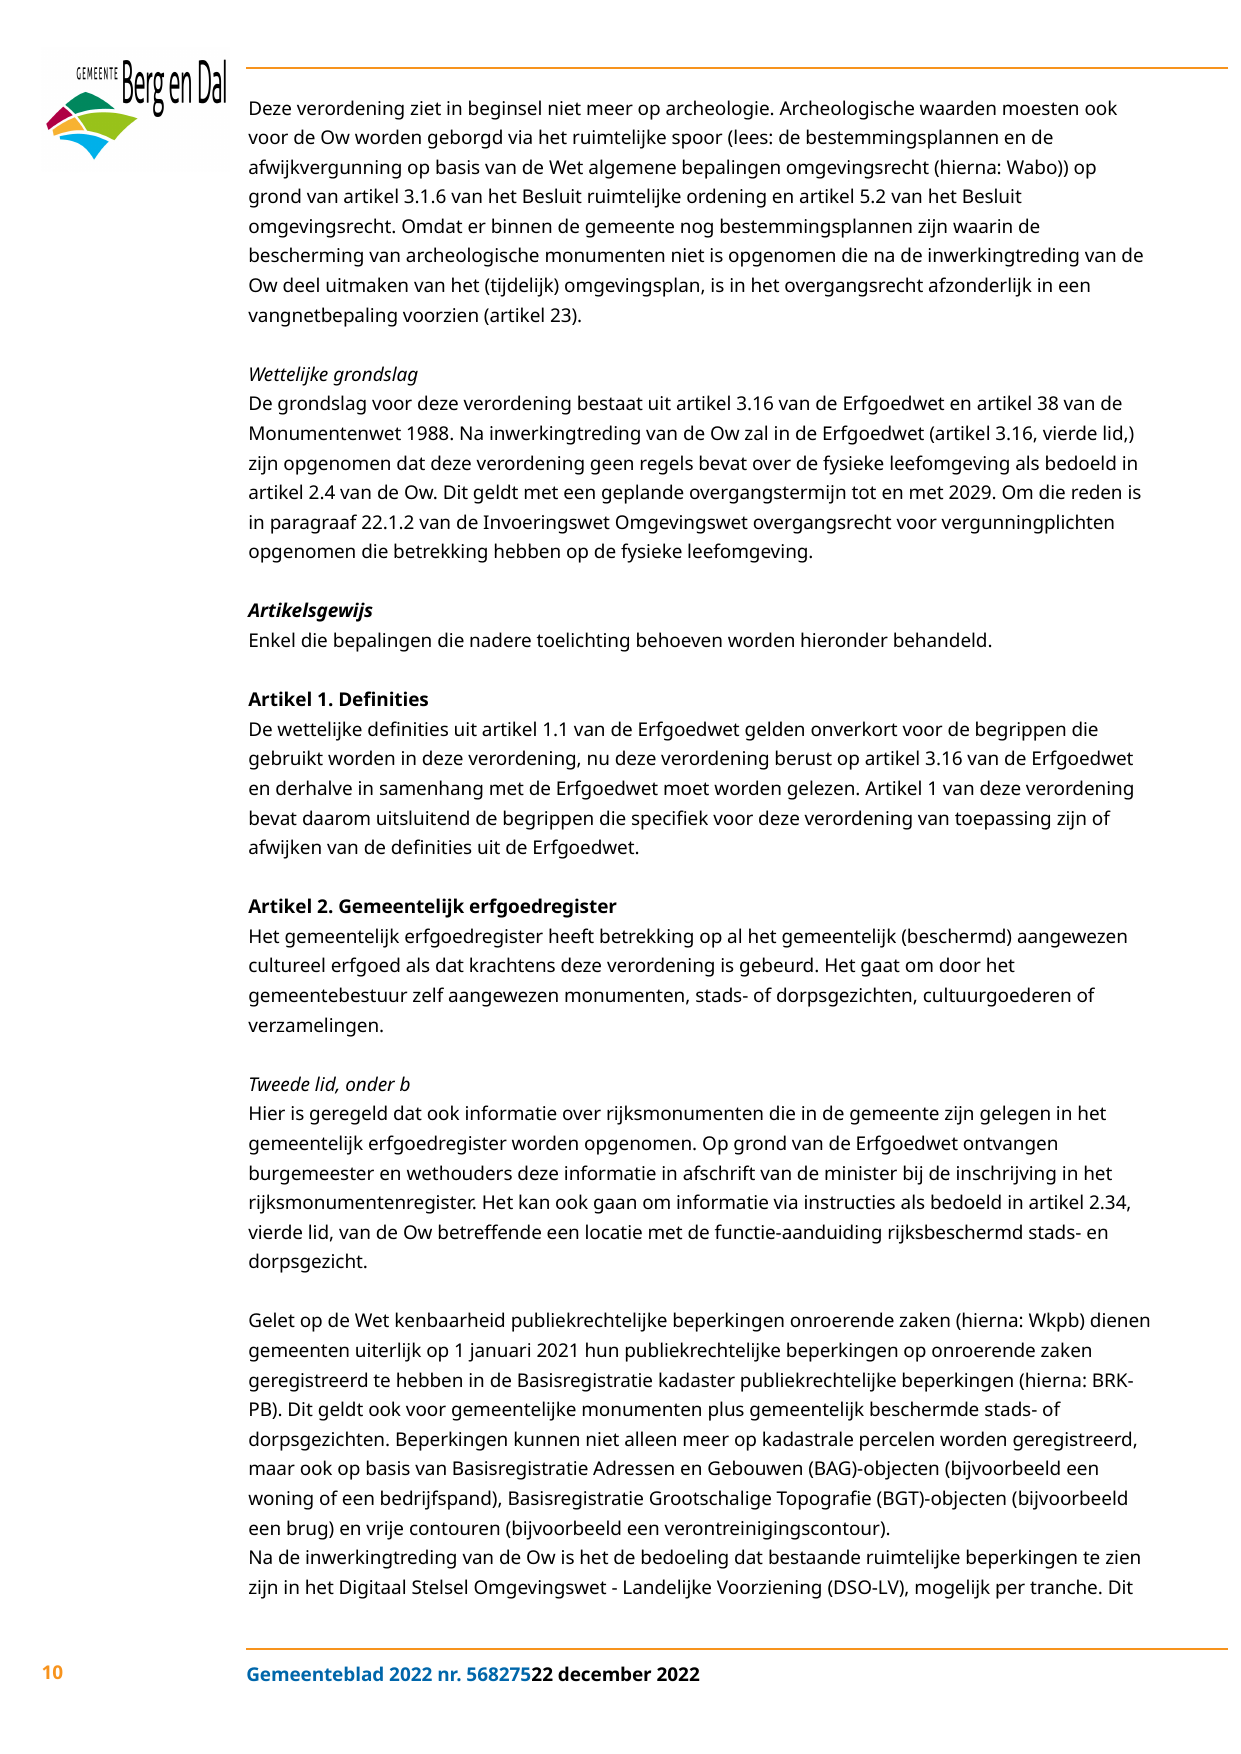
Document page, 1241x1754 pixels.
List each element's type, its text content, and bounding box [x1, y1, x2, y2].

picture [41, 47, 231, 172]
text De grondslag voor deze verordening bestaat uit artikel 3.16 van de Erfgoedwet en artikel 38 van de Monumentenwet 1988. Na inwerkingtreding van de Ow zal in de Erfgoedwet (artikel 3.16, vierde lid,) zijn opgenomen dat deze verordening geen regels bevat over de fysieke leefomgeving als bedoeld in artikel 2.4 van de Ow. Dit geldt met een geplande overgangstermijn tot en met 2029. Om die reden is in paragraaf 22.1.2 van de Invoeringswet Omgevingswet overgangsrecht voor vergunningplichten opgenomen die betrekking hebben op de fysieke leefomgeving. [248, 391, 1152, 564]
text Artikelsgewijs [248, 598, 1152, 623]
text Enkel die bepalingen die nadere toelichting behoeven worden hieronder behandeld. [248, 627, 1152, 653]
text Wettelijke grondslag [248, 361, 1152, 387]
text Tweede lid, onder b [248, 1071, 1152, 1097]
text Hier is geregeld dat ook informatie over rijksmonumenten die in de gemeente zijn gelegen in het gemeentelijk erfgoedregister worden opgenomen. Op grond van de Erfgoedwet ontvangen burgemeester en wethouders deze informatie in afschrift van de minister bij de inschrijving in het rijksmonumentenregister. Het kan ook gaan om informatie via instructies als bedoeld in artikel 2.34, vierde lid, van de Ow betreffende een locatie met de functie-aanduiding rijksbeschermd stads- en dorpsgezicht. [248, 1101, 1152, 1274]
text Deze verordening ziet in beginsel niet meer op archeologie. Archeologische waarden moesten ook voor de Ow worden geborgd via het ruimtelijke spoor (lees: de bestemmingsplannen en de afwijkvergunning op basis van de Wet algemene bepalingen omgevingsrecht (hierna: Wabo)) op grond van artikel 3.1.6 van het Besluit ruimtelijke ordening en artikel 5.2 van het Besluit omgevingsrecht. Omdat er binnen de gemeente nog bestemmingsplannen zijn waarin de bescherming van archeologische monumenten niet is opgenomen die na de inwerkingtreding van de Ow deel uitmaken van het (tijdelijk) omgevingsplan, is in het overgangsrecht afzonderlijk in een vangnetbepaling voorzien (artikel 23). [248, 95, 1152, 328]
text De wettelijke definities uit artikel 1.1 van de Erfgoedwet gelden onverkort voor de begrippen die gebruikt worden in deze verordening, nu deze verordening berust op artikel 3.16 van de Erfgoedwet en derhalve in samenhang met de Erfgoedwet moet worden gelezen. Artikel 1 van deze verordening bevat daarom uitsluitend de begrippen die specifiek voor deze verordening van toepassing zijn of afwijken van de definities uit de Erfgoedwet. [248, 716, 1152, 860]
text Het gemeentelijk erfgoedregister heeft betrekking op al het gemeentelijk (beschermd) aangewezen cultureel erfgoed als dat krachtens deze verordening is gebeurd. Het gaat om door het gemeentebestuur zelf aangewezen monumenten, stads- of dorpsgezichten, cultuurgoederen of verzamelingen. [248, 923, 1152, 1038]
text Na de inwerkingtreding van de Ow is het de bedoeling dat bestaande ruimtelijke beperkingen te zien zijn in het Digitaal Stelsel Omgevingswet - Landelijke Voorziening (DSO-LV), mogelijk per tranche. Dit [248, 1544, 1152, 1600]
text Gelet op de Wet kenbaarheid publiekrechtelijke beperkingen onroerende zaken (hierna: Wkpb) dienen gemeenten uiterlijk op 1 januari 2021 hun publiekrechtelijke beperkingen op onroerende zaken geregistreerd te hebben in de Basisregistratie kadaster publiekrechtelijke beperkingen (hierna: BRK-PB). Dit geldt ook voor gemeentelijke monumenten plus gemeentelijk beschermde stads- of dorpsgezichten. Beperkingen kunnen niet alleen meer op kadastrale percelen worden geregistreerd, maar ook op basis van Basisregistratie Adressen en Gebouwen (BAG)-objecten (bijvoorbeeld een woning of een bedrijfspand), Basisregistratie Grootschalige Topografie (BGT)-objecten (bijvoorbeeld een brug) en vrije contouren (bijvoorbeeld een verontreinigingscontour). [248, 1308, 1152, 1541]
text Artikel 1. Definities [248, 686, 1152, 712]
text Artikel 2. Gemeentelijk erfgoedregister [248, 893, 1152, 919]
